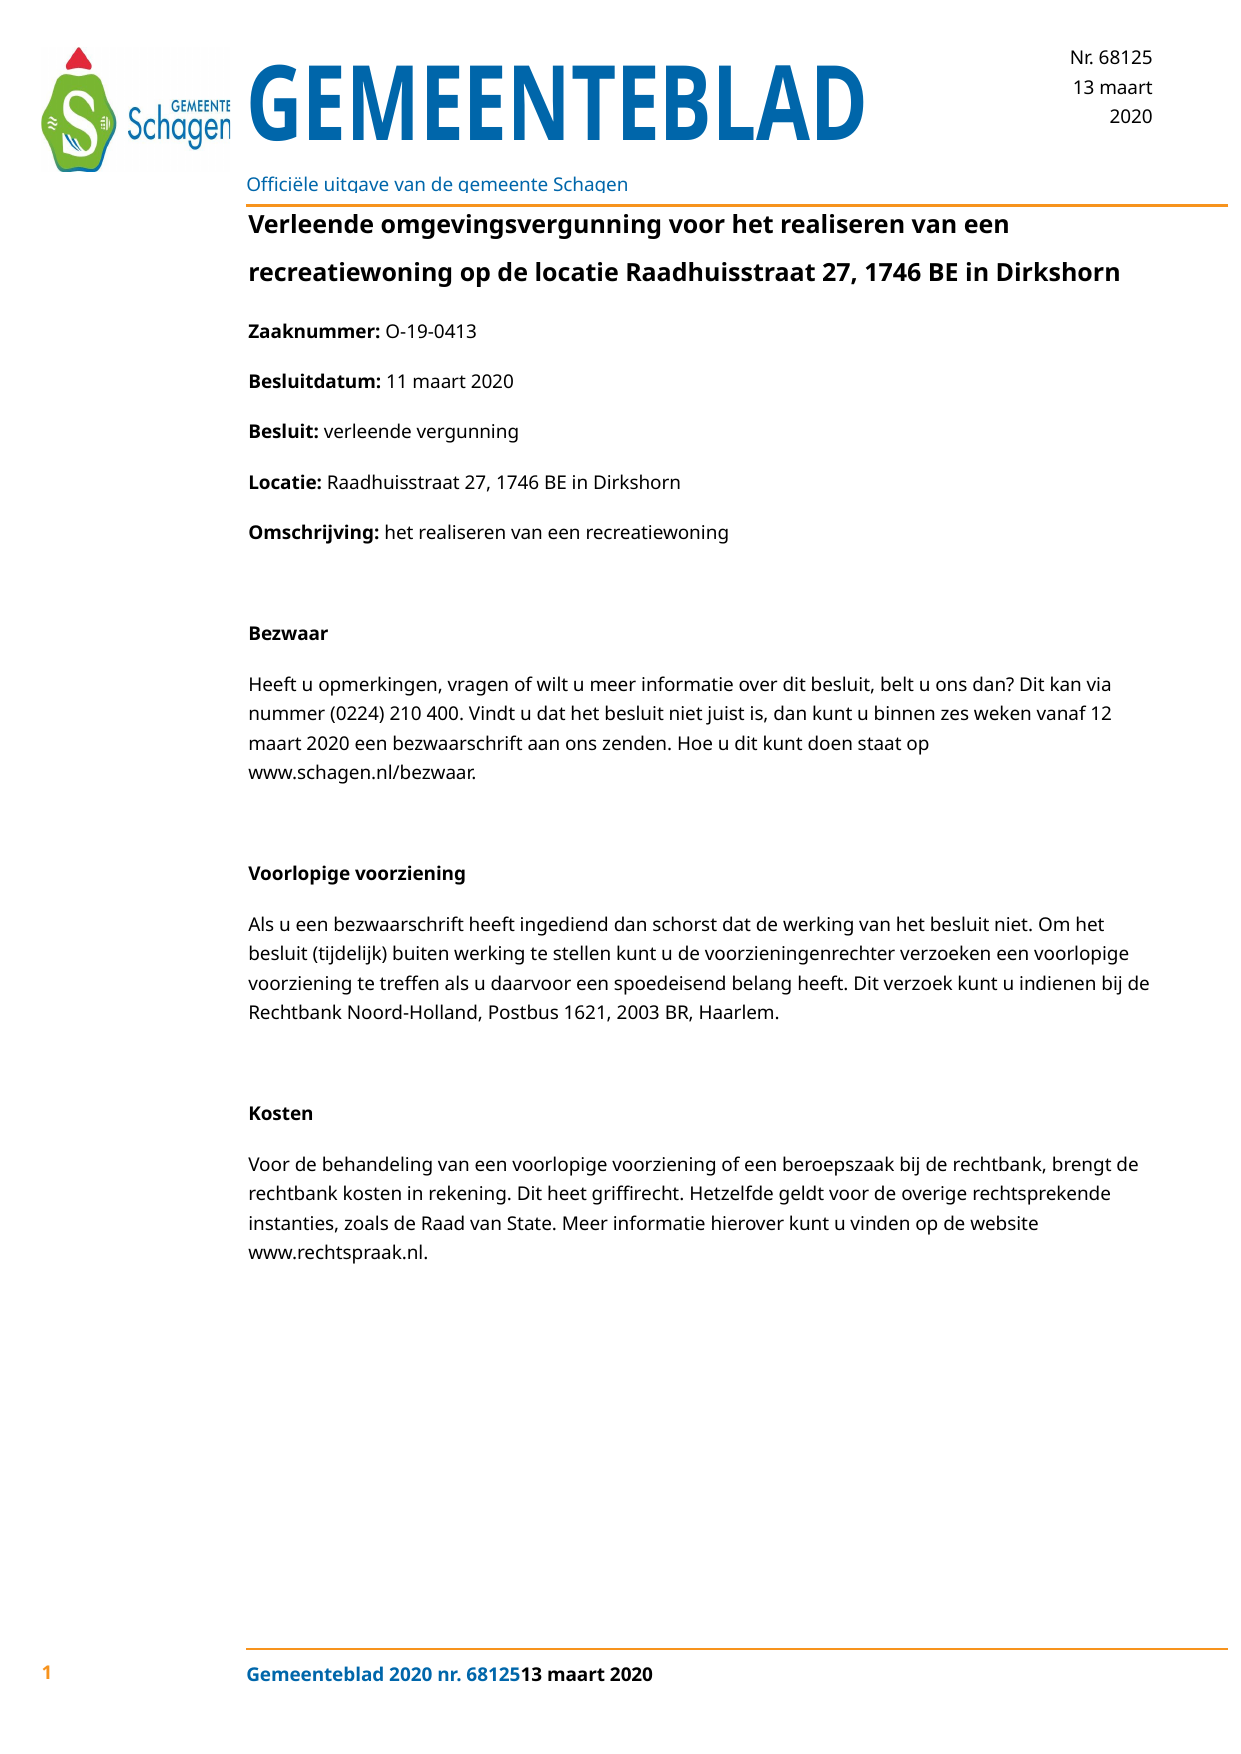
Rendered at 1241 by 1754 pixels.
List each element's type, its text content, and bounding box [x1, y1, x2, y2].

text Voor de behandeling van een voorlopige voorziening of een beroepszaak bij de rechtbank, brengt de rechtbank kosten in rekening. Dit heet griffirecht. Hetzelfde geldt voor de overige rechtsprekende instanties, zoals de Raad van State. Meer informatie hierover kunt u vinden op de website www.rechtspraak.nl. [248, 1151, 1152, 1265]
text Zaaknummer: O-19-0413 [248, 318, 1152, 344]
text Besluitdatum: 11 maart 2020 [248, 368, 1152, 394]
text Bezwaar [248, 620, 1152, 646]
text Verleende omgevingsvergunning voor het realiseren van een recreatiewoning op de locatie Raadhuisstraat 27, 1746 BE in Dirkshorn [248, 207, 1152, 288]
text Voorlopige voorziening [248, 860, 1152, 886]
text Besluit: verleende vergunning [248, 419, 1152, 444]
text Locatie: Raadhuisstraat 27, 1746 BE in Dirkshorn [248, 469, 1152, 495]
text Kosten [248, 1100, 1152, 1126]
picture [41, 47, 231, 172]
text Heeft u opmerkingen, vragen of wilt u meer informatie over dit besluit, belt u ons dan? Dit kan via nummer (0224) 210 400. Vindt u dat het besluit niet juist is, dan kunt u binnen zes weken vanaf 12 maart 2020 een bezwaarschrift aan ons zenden. Hoe u dit kunt doen staat op www.schagen.nl/bezwaar. [248, 671, 1152, 785]
text Omschrijving: het realiseren van een recreatiewoning [248, 519, 1152, 545]
text Als u een bezwaarschrift heeft ingediend dan schorst dat de werking van het besluit niet. Om het besluit (tijdelijk) buiten werking te stellen kunt u de voorzieningenrechter verzoeken een voorlopige voorziening te treffen als u daarvoor een spoedeisend belang heeft. Dit verzoek kunt u indienen bij de Rechtbank Noord-Holland, Postbus 1621, 2003 BR, Haarlem. [248, 911, 1152, 1025]
